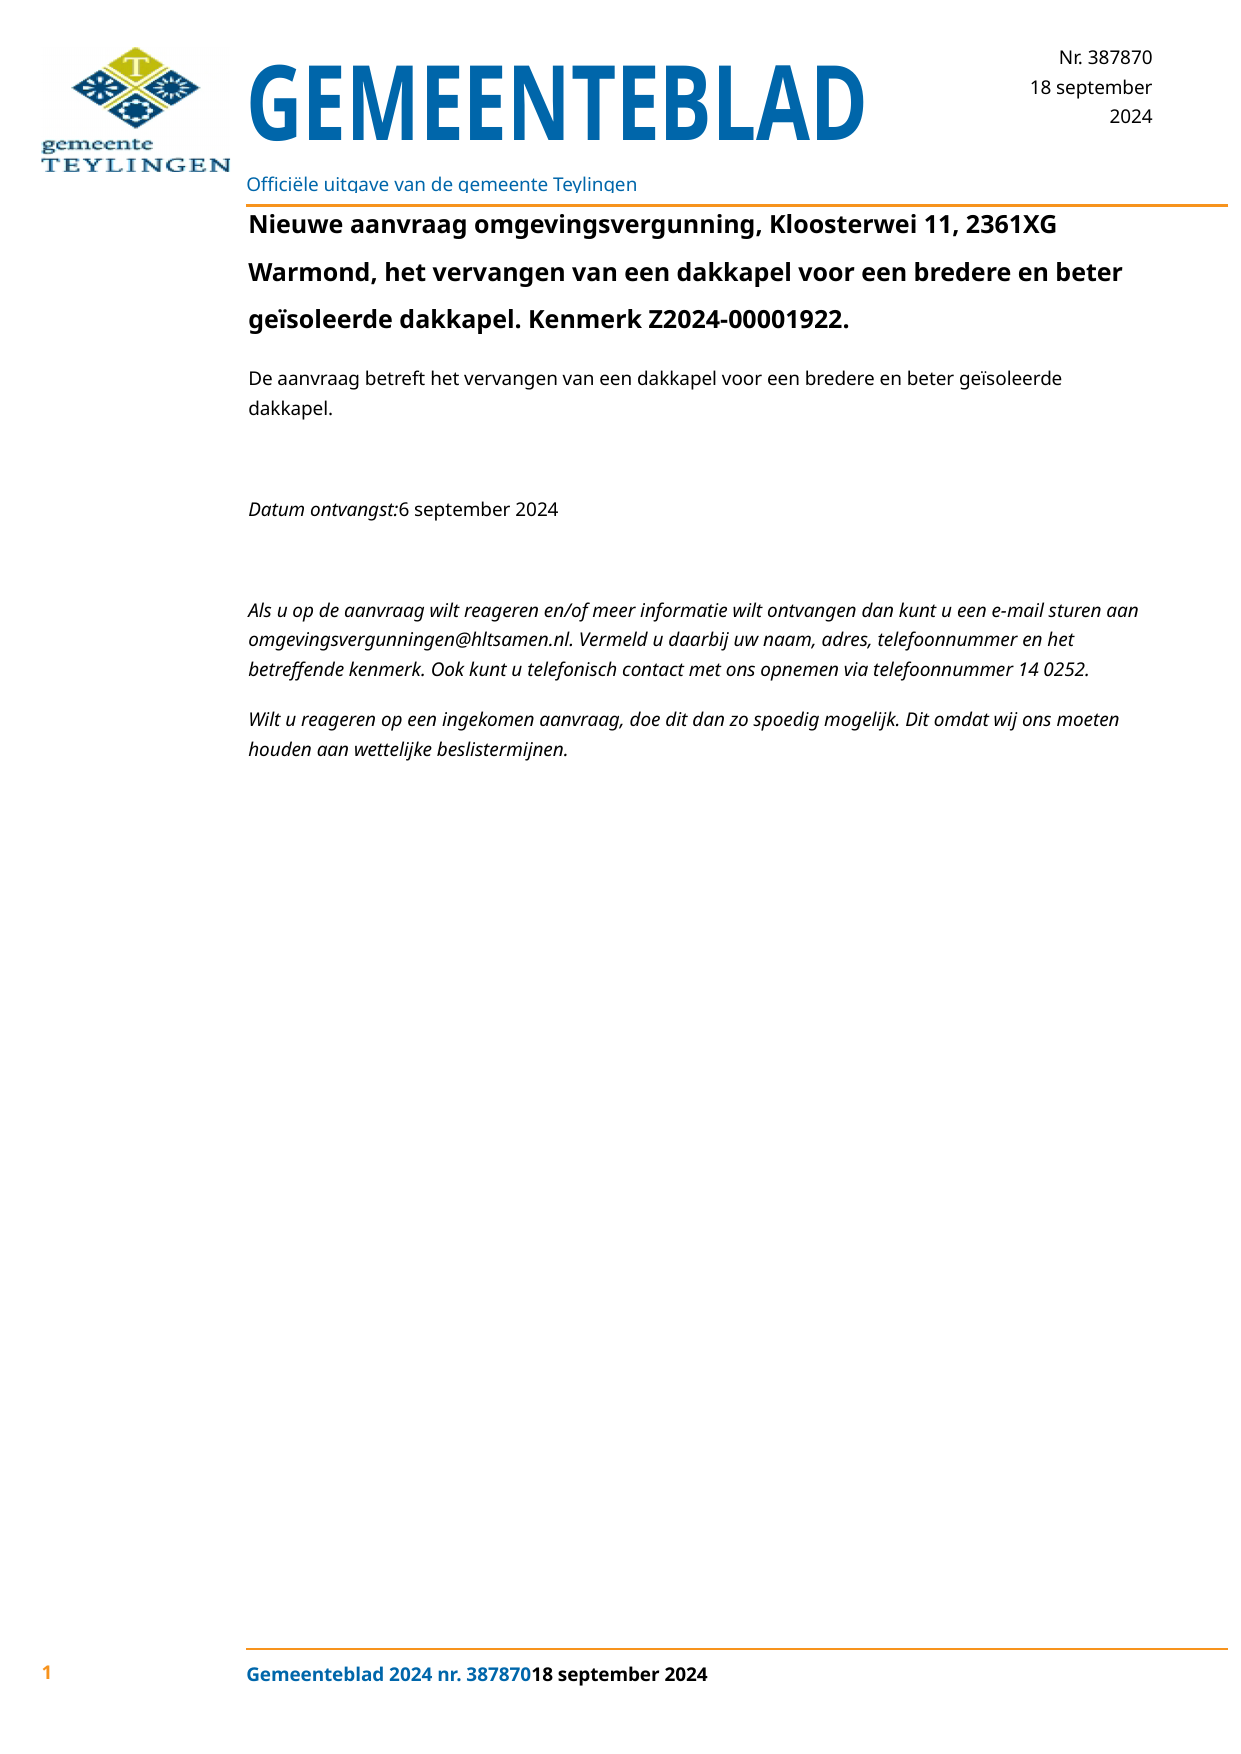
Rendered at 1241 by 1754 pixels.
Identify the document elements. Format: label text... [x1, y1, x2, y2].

text Datum ontvangst:6 september 2024 [248, 496, 1152, 522]
text Wilt u reageren op een ingekomen aanvraag, doe dit dan zo spoedig mogelijk. Dit omdat wij ons moeten houden aan wettelijke beslistermijnen. [248, 706, 1152, 762]
text Nieuwe aanvraag omgevingsvergunning, Kloosterwei 11, 2361XG Warmond, het vervangen van een dakkapel voor een bredere en beter geïsoleerde dakkapel. Kenmerk Z2024-00001922. [248, 207, 1152, 336]
text Als u op de aanvraag wilt reageren en/of meer informatie wilt ontvangen dan kunt u een e-mail sturen aan omgevingsvergunningen@hltsamen.nl. Vermeld u daarbij uw naam, adres, telefoonnummer en het betreffende kenmerk. Ook kunt u telefonisch contact met ons opnemen via telefoonnummer 14 0252. [248, 597, 1152, 682]
picture [41, 47, 231, 172]
text De aanvraag betreft het vervangen van een dakkapel voor een bredere en beter geïsoleerde dakkapel. [248, 366, 1152, 421]
